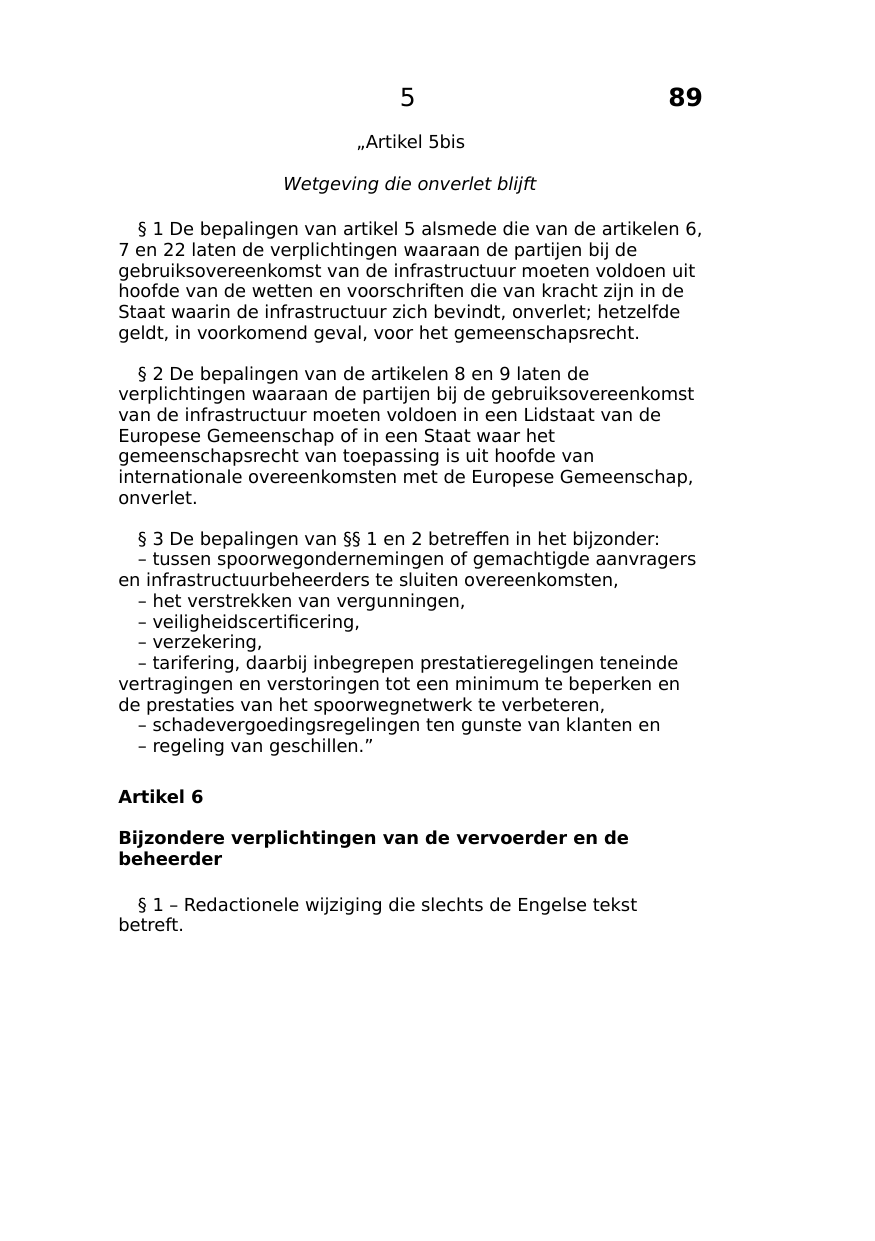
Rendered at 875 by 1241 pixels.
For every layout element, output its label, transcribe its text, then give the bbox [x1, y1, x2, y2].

text § 1 – Redactionele wijziging die slechts de Engelse tekst betreft. [118, 894, 703, 936]
text – tarifering, daarbij inbegrepen prestatieregelingen teneinde vertragingen en verstoringen tot een minimum te beperken en de prestaties van het spoorwegnetwerk te verbeteren, [118, 653, 703, 715]
text – schadevergoedingsregelingen ten gunste van klanten en [118, 715, 703, 736]
subtitle Artikel 6 Bijzondere verplichtingen van de vervoerder en de beheerder [118, 787, 703, 869]
text – verzekering, [118, 632, 703, 653]
subtitle „Artikel 5bis Wetgeving die onverlet blijft [118, 132, 703, 194]
text – tussen spoorwegondernemingen of gemachtigde aanvragers en infrastructuurbeheerders te sluiten overeenkomsten, [118, 549, 703, 591]
text – regeling van geschillen.” [118, 736, 703, 757]
text § 3 De bepalingen van §§ 1 en 2 betreffen in het bijzonder: [118, 528, 703, 549]
text – het verstrekken van vergunningen, [118, 591, 703, 611]
text § 2 De bepalingen van de artikelen 8 en 9 laten de verplichtingen waaraan de partijen bij de gebruiksovereenkomst van de infrastructuur moeten voldoen in een Lidstaat van de Europese Gemeenschap of in een Staat waar het gemeenschapsrecht van toepassing is uit hoofde van internationale overeenkomsten met de Europese Gemeenschap, onverlet. [118, 363, 703, 508]
text – veiligheidscertificering, [118, 611, 703, 632]
text § 1 De bepalingen van artikel 5 alsmede die van de artikelen 6, 7 en 22 laten de verplichtingen waaraan de partijen bij de gebruiksovereenkomst van de infrastructuur moeten voldoen uit hoofde van de wetten en voorschriften die van kracht zijn in de Staat waarin de infrastructuur zich bevindt, onverlet; hetzelfde geldt, in voorkomend geval, voor het gemeenschapsrecht. [118, 219, 703, 343]
